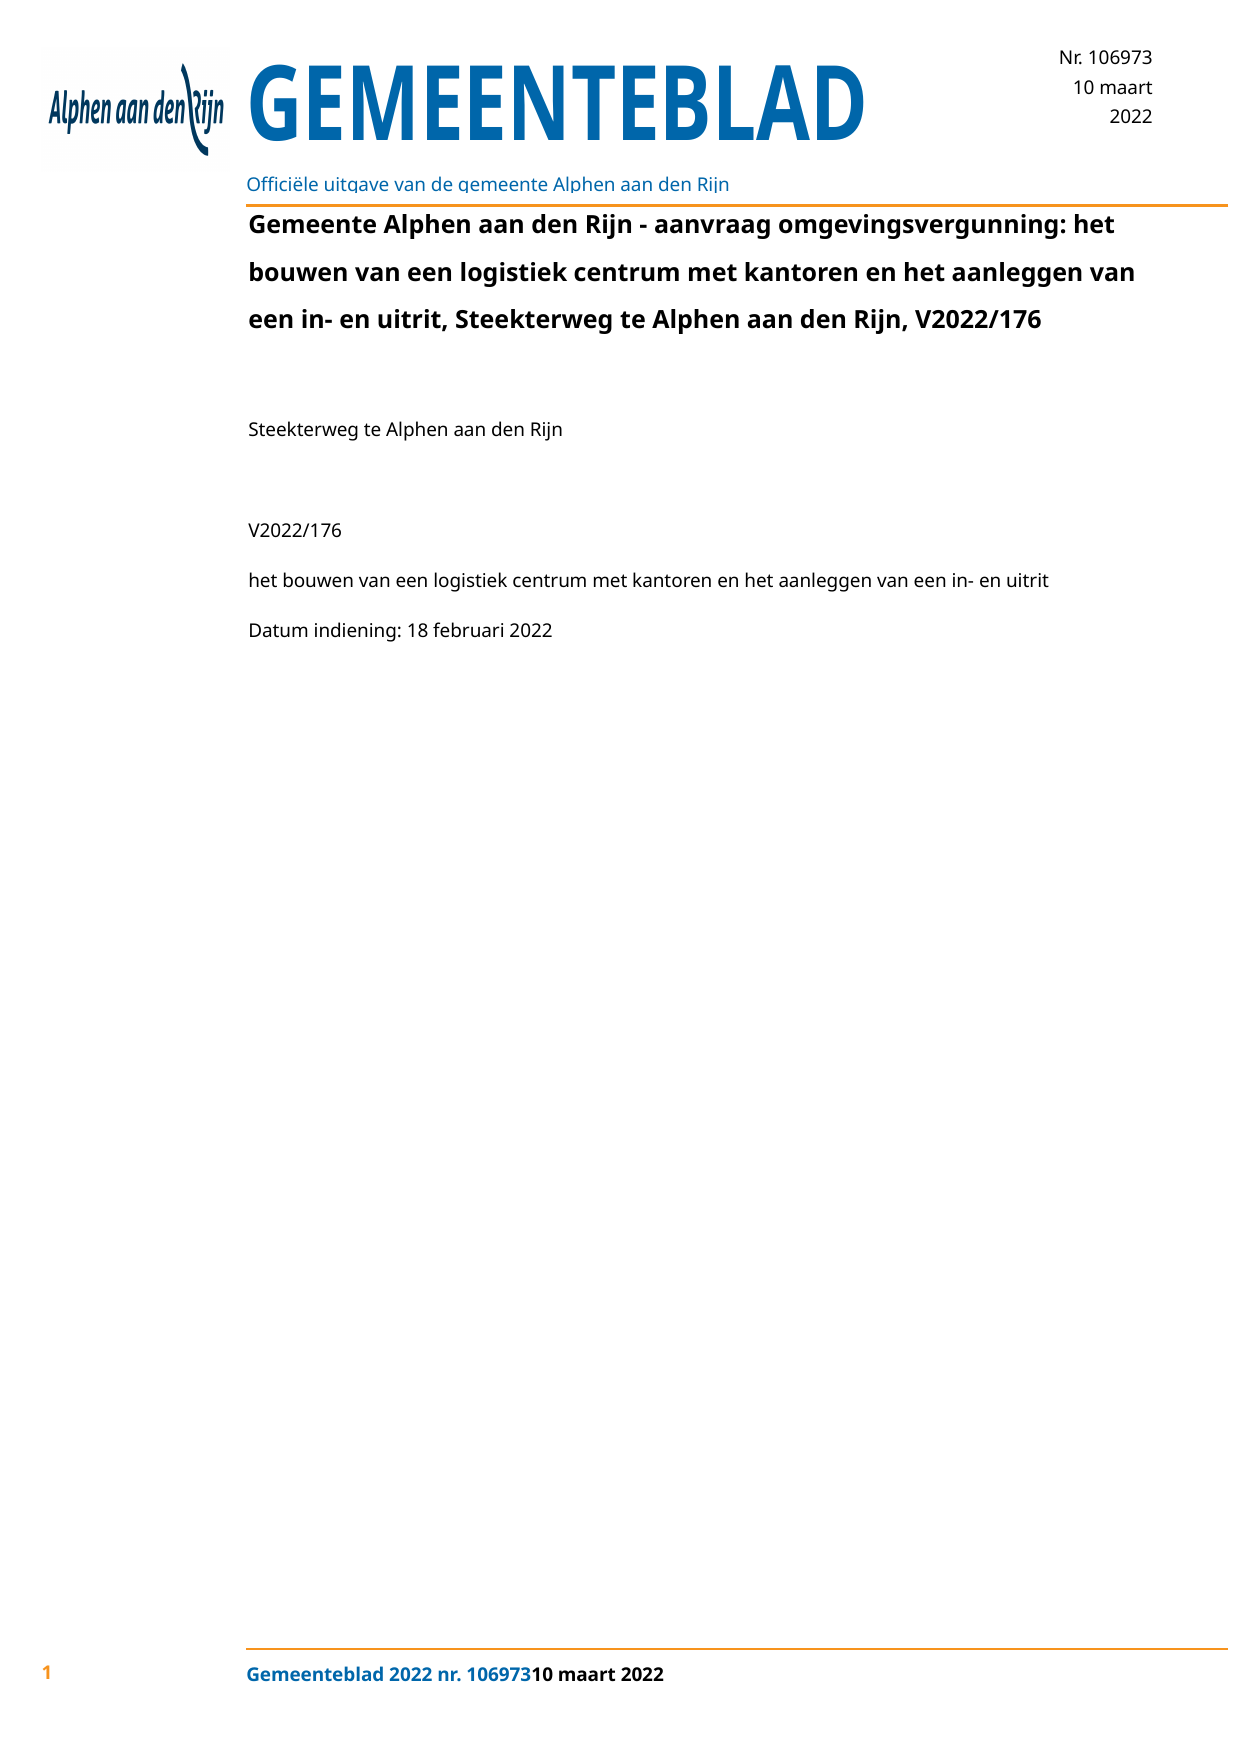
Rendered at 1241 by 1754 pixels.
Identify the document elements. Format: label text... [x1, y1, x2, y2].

text het bouwen van een logistiek centrum met kantoren en het aanleggen van een in- en uitrit [248, 567, 1152, 593]
picture [41, 47, 231, 172]
text Gemeente Alphen aan den Rijn - aanvraag omgevingsvergunning: het bouwen van een logistiek centrum met kantoren en het aanleggen van een in- en uitrit, Steekterweg te Alphen aan den Rijn, V2022/176 [248, 207, 1152, 336]
text Steekterweg te Alphen aan den Rijn [248, 416, 1152, 442]
text Datum indiening: 18 februari 2022 [248, 618, 1152, 643]
text V2022/176 [248, 517, 1152, 542]
